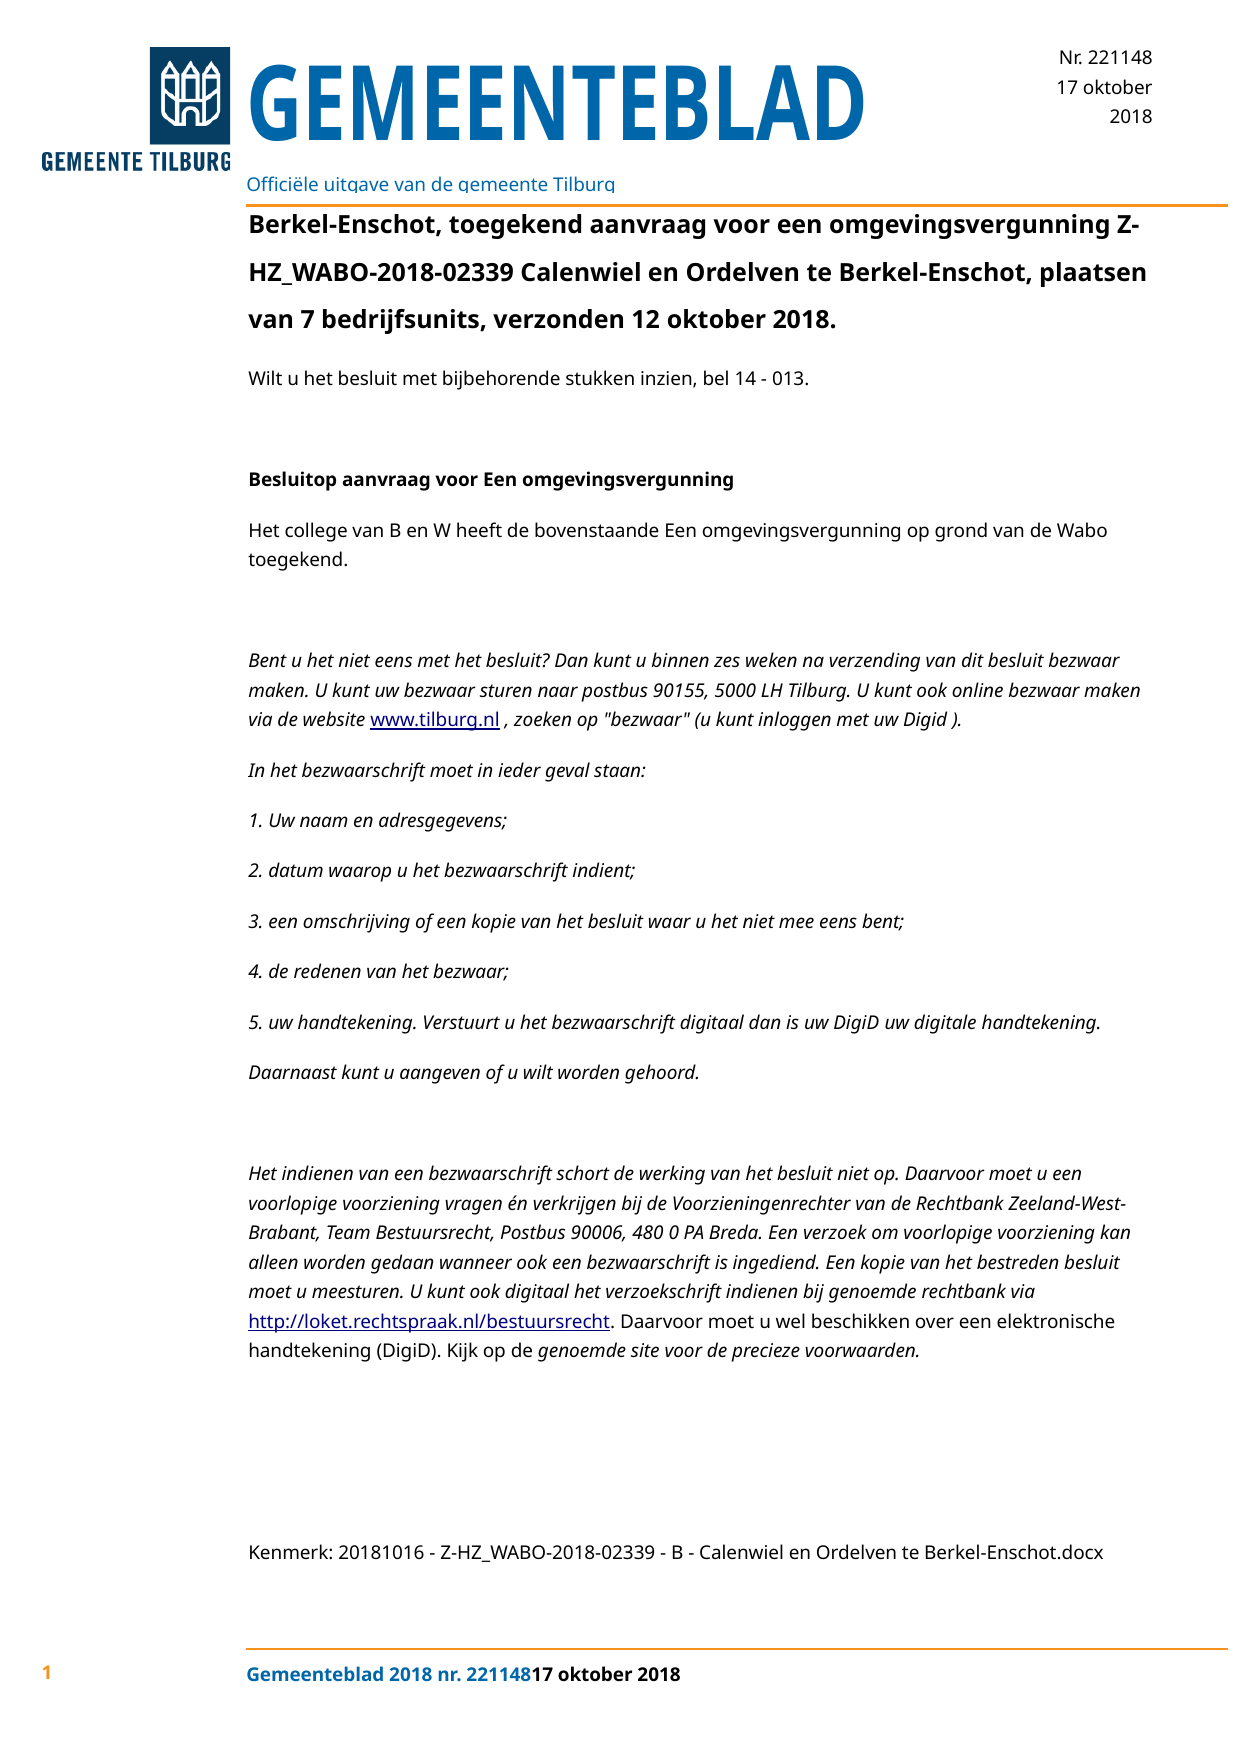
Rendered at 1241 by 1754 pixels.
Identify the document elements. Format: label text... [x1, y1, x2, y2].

picture [41, 47, 231, 172]
text 3. een omschrijving of een kopie van het besluit waar u het niet mee eens bent; [248, 908, 1152, 934]
text In het bezwaarschrift moet in ieder geval staan: [248, 757, 1152, 782]
text 2. datum waarop u het bezwaarschrift indient; [248, 858, 1152, 883]
text Kenmerk: 20181016 - Z-HZ_WABO-2018-02339 - B - Calenwiel en Ordelven te Berkel-Enschot.docx [248, 1539, 1152, 1565]
text Het indienen van een bezwaarschrift schort de werking van het besluit niet op. Daarvoor moet u een voorlopige voorziening vragen én verkrijgen bij de Voorzieningenrechter van de Rechtbank Zeeland-West-Brabant, Team Bestuursrecht, Postbus 90006, 480 0 PA Breda. Een verzoek om voorlopige voorziening kan alleen worden gedaan wanneer ook een bezwaarschrift is ingediend. Een kopie van het bestreden besluit moet u meesturen. U kunt ook digitaal het verzoekschrift indienen bij genoemde rechtbank via http://loket.rechtspraak.nl/bestuursrecht. Daarvoor moet u wel beschikken over een elektronische handtekening (DigiD). Kijk op de genoemde site voor de precieze voorwaarden. [248, 1160, 1152, 1363]
text Bent u het niet eens met het besluit? Dan kunt u binnen zes weken na verzending van dit besluit bezwaar maken. U kunt uw bezwaar sturen naar postbus 90155, 5000 LH Tilburg. U kunt ook online bezwaar maken via de website www.tilburg.nl , zoeken op "bezwaar" (u kunt inloggen met uw Digid ). [248, 647, 1152, 732]
text 5. uw handtekening. Verstuurt u het bezwaarschrift digitaal dan is uw DigiD uw digitale handtekening. [248, 1009, 1152, 1034]
text 4. de redenen van het bezwaar; [248, 958, 1152, 984]
text Daarnaast kunt u aangeven of u wilt worden gehoord. [248, 1059, 1152, 1085]
text 1. Uw naam en adresgegevens; [248, 807, 1152, 833]
text Besluitop aanvraag voor Een omgevingsvergunning [248, 466, 1152, 492]
text Wilt u het besluit met bijbehorende stukken inzien, bel 14 - 013. [248, 366, 1152, 391]
text Berkel-Enschot, toegekend aanvraag voor een omgevingsvergunning Z-HZ_WABO-2018-02339 Calenwiel en Ordelven te Berkel-Enschot, plaatsen van 7 bedrijfsunits, verzonden 12 oktober 2018. [248, 207, 1152, 336]
text Het college van B en W heeft de bovenstaande Een omgevingsvergunning op grond van de Wabo toegekend. [248, 517, 1152, 572]
